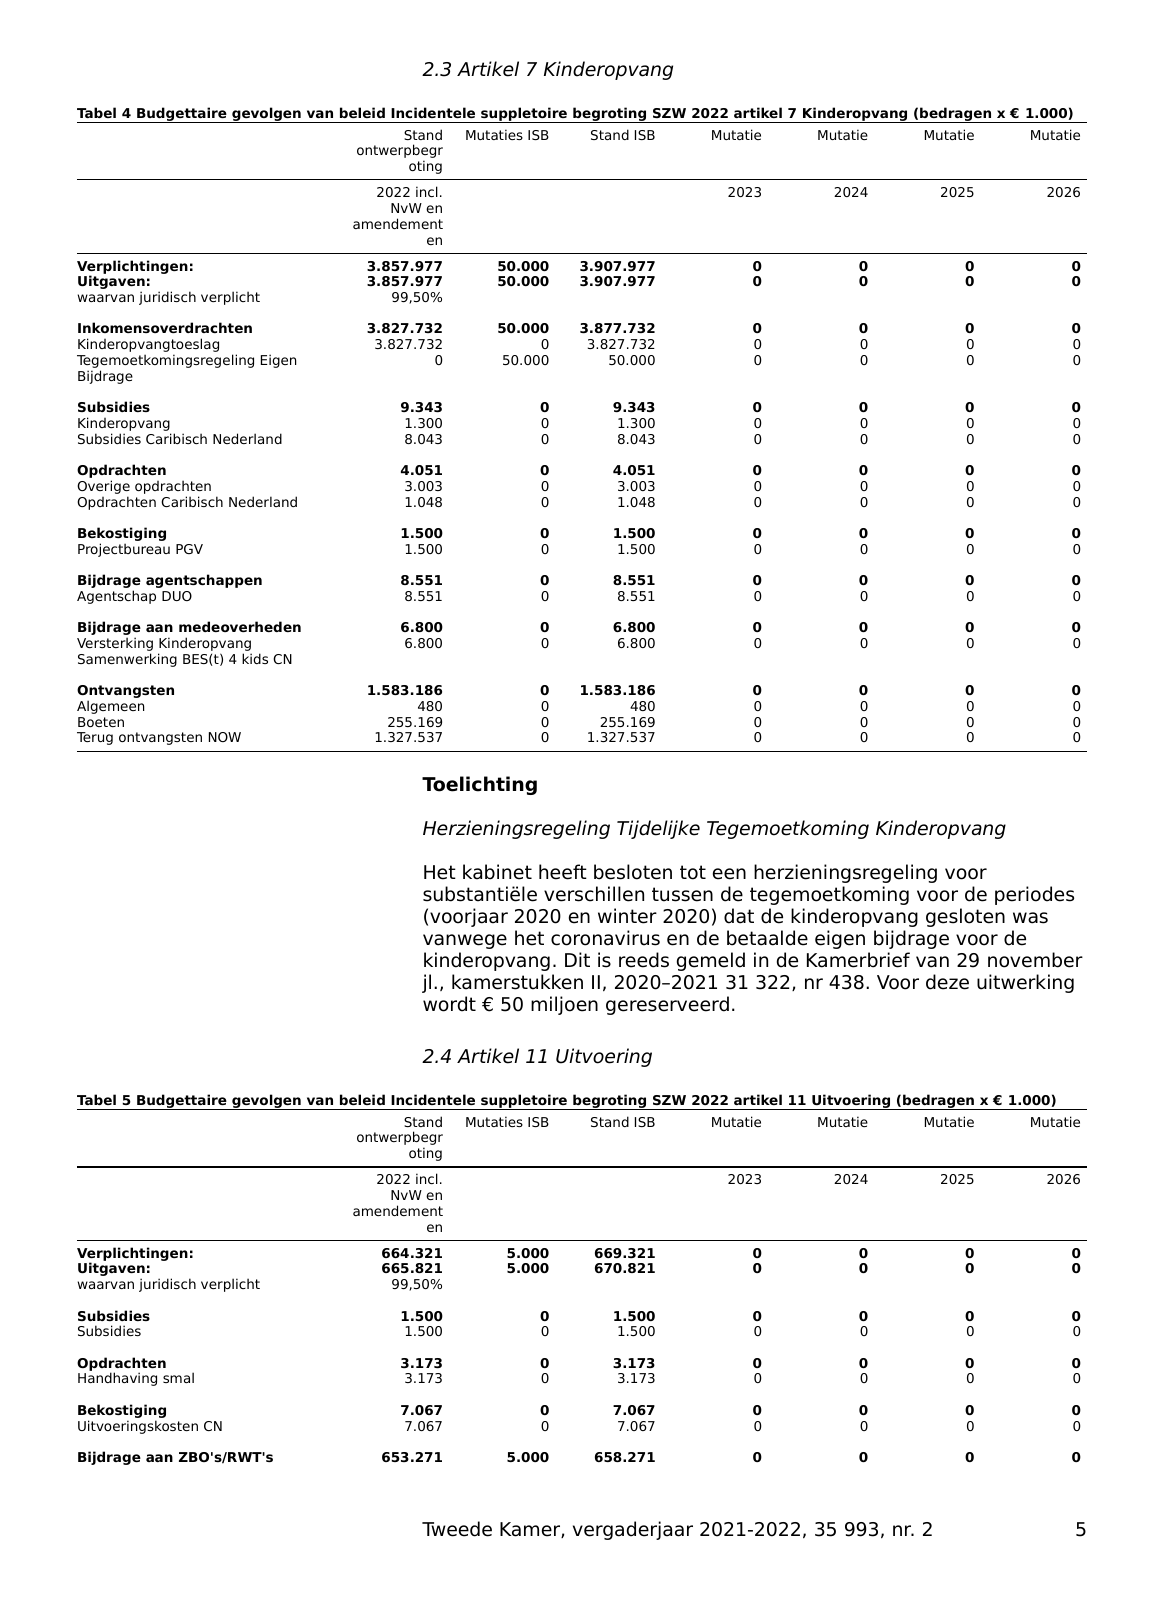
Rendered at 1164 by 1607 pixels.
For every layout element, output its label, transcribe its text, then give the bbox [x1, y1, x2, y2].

table_cell 2022 incl. NvW en amendementen [343, 1168, 449, 1240]
table_cell [980, 384, 1087, 400]
table_cell 4.051 [555, 463, 661, 479]
table_cell [449, 1277, 555, 1293]
table_cell 0 [874, 431, 980, 447]
table_cell 0 [980, 589, 1087, 604]
table_cell [768, 1340, 874, 1356]
table_cell 0 [874, 1371, 980, 1387]
table_cell 0 [449, 416, 555, 431]
table_cell 0 [661, 1241, 768, 1261]
table_cell 0 [768, 400, 874, 416]
table_cell [555, 290, 661, 306]
table_cell 1.500 [555, 542, 661, 557]
table_cell 0 [661, 1356, 768, 1371]
table_cell 3.173 [555, 1371, 661, 1387]
table_cell 2022 incl. NvW en amendementen [343, 180, 449, 253]
table_cell 6.800 [555, 620, 661, 636]
table_cell 0 [874, 683, 980, 699]
table_cell Opdrachten [77, 463, 342, 479]
table_cell [77, 1387, 342, 1403]
table_cell 0 [768, 1356, 874, 1371]
table_cell 0 [874, 1356, 980, 1371]
table_cell [768, 668, 874, 683]
table_cell 7.067 [555, 1419, 661, 1434]
table_cell 5.000 [449, 1241, 555, 1261]
table_cell [661, 605, 768, 620]
table_cell 0 [449, 1371, 555, 1387]
table_cell [980, 605, 1087, 620]
table_cell 8.043 [555, 431, 661, 447]
table_cell 0 [661, 620, 768, 636]
table_cell [555, 306, 661, 321]
table_cell 0 [980, 1309, 1087, 1324]
table_cell [77, 1110, 342, 1166]
table_cell 0 [768, 526, 874, 542]
table_cell [661, 290, 768, 306]
table_cell 1.500 [555, 526, 661, 542]
table_cell Bekostiging [77, 526, 342, 542]
table_cell [980, 1293, 1087, 1308]
table_cell 3.003 [555, 479, 661, 494]
table_cell 0 [661, 400, 768, 416]
table_cell 0 [768, 479, 874, 494]
table_cell 0 [768, 274, 874, 290]
table_cell [77, 605, 342, 620]
table_cell Verplichtingen: [77, 1241, 342, 1261]
table_cell [768, 557, 874, 573]
table_cell [980, 1340, 1087, 1356]
table_cell 5.000 [449, 1450, 555, 1466]
table_cell [555, 1434, 661, 1450]
table_cell 0 [449, 463, 555, 479]
table_cell Opdrachten [77, 1356, 342, 1371]
table_cell 0 [980, 1261, 1087, 1277]
table_cell 0 [980, 254, 1087, 274]
table_cell 3.877.732 [555, 321, 661, 337]
table_cell [77, 1168, 342, 1240]
table_cell [449, 605, 555, 620]
table_cell Mutaties ISB [449, 123, 555, 179]
table_cell 0 [661, 730, 768, 751]
table_cell [77, 123, 342, 179]
table_cell 0 [661, 1419, 768, 1434]
table_cell 0 [661, 1309, 768, 1324]
table_cell 0 [449, 589, 555, 604]
table_cell 0 [661, 463, 768, 479]
table_cell 7.067 [343, 1403, 449, 1418]
table_cell [555, 668, 661, 683]
table_cell 0 [980, 400, 1087, 416]
table_cell 6.800 [343, 620, 449, 636]
table_cell 0 [661, 274, 768, 290]
table_cell 0 [980, 730, 1087, 751]
table_cell 0 [980, 1419, 1087, 1434]
table_cell Subsidies Caribisch Nederland [77, 431, 342, 447]
table_cell [661, 1434, 768, 1450]
table_cell 0 [980, 573, 1087, 589]
table_cell 0 [874, 573, 980, 589]
table_cell 0 [661, 1261, 768, 1277]
table_cell 0 [343, 353, 449, 384]
table_cell 2026 [980, 1168, 1087, 1240]
table_cell 0 [874, 479, 980, 494]
table_cell 0 [874, 620, 980, 636]
table_cell Subsidies [77, 1324, 342, 1340]
table_cell Uitvoeringskosten CN [77, 1419, 342, 1434]
subtitle 2.4 Artikel 11 Uitvoering [422, 1046, 1087, 1068]
table_cell 669.321 [555, 1241, 661, 1261]
table_cell [77, 557, 342, 573]
table_cell Kinderopvangtoeslag [77, 337, 342, 353]
table_cell waarvan juridisch verplicht [77, 290, 342, 306]
table_cell [449, 306, 555, 321]
table_cell [449, 1293, 555, 1308]
table_cell 665.821 [343, 1261, 449, 1277]
subtitle 2.3 Artikel 7 Kinderopvang [422, 59, 1087, 81]
table_cell 0 [980, 526, 1087, 542]
table_cell [980, 510, 1087, 526]
table_cell [874, 668, 980, 683]
table_cell 6.800 [343, 636, 449, 667]
table_cell 0 [874, 254, 980, 274]
table_cell [661, 306, 768, 321]
table_header Tabel 5 Budgettaire gevolgen van beleid Incidentele suppletoire begroting SZW 2022 artikel 11 Uitvoering (bedragen x € 1.000) [77, 1093, 1087, 1109]
table_cell [77, 447, 342, 463]
table_cell 0 [874, 1419, 980, 1434]
table_cell 0 [661, 1371, 768, 1387]
table_cell 9.343 [343, 400, 449, 416]
table_cell Kinderopvang [77, 416, 342, 431]
table_cell Subsidies [77, 400, 342, 416]
table_cell [980, 1277, 1087, 1293]
table_cell Verplichtingen: [77, 254, 342, 274]
table_cell 0 [874, 1450, 980, 1466]
table_cell 0 [980, 699, 1087, 714]
table_cell 0 [449, 1419, 555, 1434]
table_cell 0 [874, 463, 980, 479]
table_cell [768, 510, 874, 526]
table_cell [343, 510, 449, 526]
table_cell 0 [449, 337, 555, 353]
table_cell [555, 1168, 661, 1240]
table_cell 1.500 [343, 542, 449, 557]
table_cell 8.551 [343, 589, 449, 604]
table_cell 3.857.977 [343, 274, 449, 290]
table_cell 1.327.537 [343, 730, 449, 751]
table_cell Subsidies [77, 1309, 342, 1324]
table_cell 0 [768, 715, 874, 730]
table_cell [555, 605, 661, 620]
table_cell 0 [449, 1309, 555, 1324]
table_cell 50.000 [449, 353, 555, 384]
table_cell [661, 668, 768, 683]
table_cell [980, 668, 1087, 683]
table_cell [449, 557, 555, 573]
table_cell 0 [980, 1371, 1087, 1387]
table_cell [874, 1434, 980, 1450]
table_cell Bijdrage aan medeoverheden [77, 620, 342, 636]
table_cell 2024 [768, 180, 874, 253]
table_cell 0 [449, 1403, 555, 1418]
table_cell Ontvangsten [77, 683, 342, 699]
table_cell [343, 384, 449, 400]
table_cell 0 [768, 636, 874, 667]
table_cell 0 [768, 431, 874, 447]
table_cell 50.000 [449, 254, 555, 274]
table_cell 0 [768, 699, 874, 714]
table_cell 480 [555, 699, 661, 714]
table_cell [768, 1293, 874, 1308]
table_cell 0 [980, 337, 1087, 353]
table_cell [77, 668, 342, 683]
table_cell [980, 1387, 1087, 1403]
table_cell 1.327.537 [555, 730, 661, 751]
table_cell [449, 510, 555, 526]
table_cell [980, 1434, 1087, 1450]
table_cell [768, 447, 874, 463]
table_cell 4.051 [343, 463, 449, 479]
table_cell 0 [768, 353, 874, 384]
table_cell 0 [874, 1324, 980, 1340]
table_cell [980, 557, 1087, 573]
table_cell 0 [874, 730, 980, 751]
table_cell 7.067 [343, 1419, 449, 1434]
table_cell Mutatie [874, 123, 980, 179]
table_cell [874, 1293, 980, 1308]
table_cell Bekostiging [77, 1403, 342, 1418]
table_cell 1.048 [343, 494, 449, 510]
table_cell [449, 1168, 555, 1240]
table_cell 8.551 [555, 573, 661, 589]
table_cell 1.583.186 [555, 683, 661, 699]
table_cell 0 [980, 1324, 1087, 1340]
table_cell 0 [449, 683, 555, 699]
table_cell [343, 1434, 449, 1450]
table_cell [555, 447, 661, 463]
table_cell 0 [768, 1419, 874, 1434]
table_cell Handhaving smal [77, 1371, 342, 1387]
table_cell [661, 1293, 768, 1308]
table_cell 0 [874, 526, 980, 542]
table_cell 3.173 [555, 1356, 661, 1371]
table_cell Terug ontvangsten NOW [77, 730, 342, 751]
table_cell [661, 1387, 768, 1403]
table_cell Overige opdrachten [77, 479, 342, 494]
table_cell 1.500 [343, 526, 449, 542]
table_cell 0 [874, 321, 980, 337]
table_cell [449, 1340, 555, 1356]
table_cell 0 [661, 1324, 768, 1340]
table_cell 0 [768, 337, 874, 353]
table_cell 653.271 [343, 1450, 449, 1466]
table_cell 0 [661, 699, 768, 714]
table_cell 0 [768, 463, 874, 479]
table_cell 0 [768, 1309, 874, 1324]
table_cell [874, 605, 980, 620]
table_cell [555, 510, 661, 526]
table_cell [768, 306, 874, 321]
table_cell 0 [661, 479, 768, 494]
table_cell 0 [980, 274, 1087, 290]
table_cell 0 [449, 699, 555, 714]
table_cell 1.500 [555, 1309, 661, 1324]
table_cell [874, 290, 980, 306]
table_cell Uitgaven: [77, 1261, 342, 1277]
table_cell 0 [449, 400, 555, 416]
table_cell 8.551 [343, 573, 449, 589]
table_cell [449, 668, 555, 683]
table_cell 0 [980, 463, 1087, 479]
table_cell Mutatie [768, 1110, 874, 1166]
table_cell [874, 1340, 980, 1356]
table_cell [874, 384, 980, 400]
subtitle Herzieningsregeling Tijdelijke Tegemoetkoming Kinderopvang [422, 818, 1087, 840]
table_cell [343, 306, 449, 321]
table_cell Stand ISB [555, 123, 661, 179]
table_cell 0 [449, 1324, 555, 1340]
table_cell 3.907.977 [555, 274, 661, 290]
table_cell 255.169 [555, 715, 661, 730]
table_cell 0 [980, 431, 1087, 447]
table_cell 0 [980, 636, 1087, 667]
table_cell 0 [661, 337, 768, 353]
table_cell 0 [768, 416, 874, 431]
table_cell 0 [449, 715, 555, 730]
table_cell 3.827.732 [343, 321, 449, 337]
table_cell 0 [980, 715, 1087, 730]
table_cell Mutaties ISB [449, 1110, 555, 1166]
table_cell 664.321 [343, 1241, 449, 1261]
table_cell 0 [980, 1450, 1087, 1466]
table_cell 0 [980, 321, 1087, 337]
table_cell 50.000 [449, 274, 555, 290]
table_cell Boeten [77, 715, 342, 730]
table_cell 0 [768, 589, 874, 604]
table_cell [77, 384, 342, 400]
table_cell [77, 1434, 342, 1450]
table_cell 658.271 [555, 1450, 661, 1466]
table_cell [77, 180, 342, 253]
table_cell 3.827.732 [343, 337, 449, 353]
table_cell 3.827.732 [555, 337, 661, 353]
table_cell Mutatie [874, 1110, 980, 1166]
table_cell 0 [768, 1324, 874, 1340]
table_cell [874, 306, 980, 321]
table_cell 0 [768, 254, 874, 274]
table_cell 0 [661, 416, 768, 431]
table_cell Mutatie [768, 123, 874, 179]
table_cell 0 [661, 573, 768, 589]
table_cell 1.500 [555, 1324, 661, 1340]
table_cell Mutatie [980, 123, 1087, 179]
table_cell [343, 557, 449, 573]
table_cell [555, 384, 661, 400]
table_cell [768, 1434, 874, 1450]
table_cell 0 [449, 494, 555, 510]
table_cell 3.173 [343, 1371, 449, 1387]
table_cell [343, 447, 449, 463]
table_cell [661, 1340, 768, 1356]
table_cell 0 [661, 353, 768, 384]
table_cell [449, 180, 555, 253]
table_cell 99,50% [343, 290, 449, 306]
table_cell [555, 1340, 661, 1356]
table_cell [768, 605, 874, 620]
table_cell 0 [980, 479, 1087, 494]
table_cell 0 [661, 526, 768, 542]
table_cell Algemeen [77, 699, 342, 714]
table_cell 0 [449, 636, 555, 667]
table_cell 670.821 [555, 1261, 661, 1277]
table_cell 9.343 [555, 400, 661, 416]
table_cell Bijdrage aan ZBO's/RWT's [77, 1450, 342, 1466]
table_cell 0 [661, 321, 768, 337]
table_cell 6.800 [555, 636, 661, 667]
table_cell 1.300 [343, 416, 449, 431]
table_cell 99,50% [343, 1277, 449, 1293]
table_cell Bijdrage agentschappen [77, 573, 342, 589]
table_cell 0 [874, 274, 980, 290]
table_cell 2025 [874, 180, 980, 253]
table_cell 0 [768, 321, 874, 337]
table_cell waarvan juridisch verplicht [77, 1277, 342, 1293]
table_cell [343, 605, 449, 620]
table_cell 0 [661, 494, 768, 510]
table_cell 0 [768, 573, 874, 589]
table_cell [980, 306, 1087, 321]
table_cell [768, 290, 874, 306]
table_cell 0 [980, 683, 1087, 699]
table_cell [343, 668, 449, 683]
table_cell Mutatie [980, 1110, 1087, 1166]
table_cell 0 [449, 542, 555, 557]
table_cell 2026 [980, 180, 1087, 253]
table_cell [874, 510, 980, 526]
text Het kabinet heeft besloten tot een herzieningsregeling voor substantiële verschillen tussen de tegemoetkoming voor de periodes (voorjaar 2020 en winter 2020) dat de kinderopvang gesloten was vanwege het coronavirus en de betaalde eigen bijdrage voor de kinderopvang. Dit is reeds gemeld in de Kamerbrief van 29 november jl., kamerstukken II, 2020–2021 31 322, nr 438. Voor deze uitwerking wordt € 50 miljoen gereserveerd. [422, 862, 1087, 1016]
table_cell [77, 1293, 342, 1308]
table_cell 0 [768, 730, 874, 751]
table_cell Projectbureau PGV [77, 542, 342, 557]
table_cell [343, 1340, 449, 1356]
table_cell [768, 1387, 874, 1403]
table_cell 0 [874, 699, 980, 714]
table_cell 0 [874, 589, 980, 604]
table_cell [661, 1277, 768, 1293]
table_cell 480 [343, 699, 449, 714]
table_cell 0 [449, 431, 555, 447]
table_cell 0 [980, 494, 1087, 510]
table_cell [449, 1387, 555, 1403]
table_cell 0 [874, 416, 980, 431]
table_cell 1.500 [343, 1324, 449, 1340]
table_cell 0 [980, 1241, 1087, 1261]
table_cell [874, 447, 980, 463]
table_cell Versterking Kinderopvang Samenwerking BES(t) 4 kids CN [77, 636, 342, 667]
table_cell [449, 290, 555, 306]
table_cell [555, 557, 661, 573]
table_cell 0 [874, 636, 980, 667]
table_cell 0 [661, 542, 768, 557]
table_cell [661, 510, 768, 526]
table_cell 0 [661, 431, 768, 447]
table_cell [768, 384, 874, 400]
table_cell Stand ISB [555, 1110, 661, 1166]
table_cell 3.173 [343, 1356, 449, 1371]
table_cell 0 [661, 1403, 768, 1418]
table_cell 0 [768, 1371, 874, 1387]
table_cell Stand ontwerpbegroting [343, 1110, 449, 1166]
table_cell 0 [661, 254, 768, 274]
table_cell [980, 290, 1087, 306]
subtitle Toelichting [422, 774, 1087, 796]
table_cell Uitgaven: [77, 274, 342, 290]
table_cell 7.067 [555, 1403, 661, 1418]
table_cell 0 [874, 337, 980, 353]
table_cell Mutatie [661, 123, 768, 179]
table_cell [874, 1387, 980, 1403]
table_cell 0 [980, 620, 1087, 636]
table_cell [555, 1293, 661, 1308]
table_cell 3.857.977 [343, 254, 449, 274]
table_cell 1.048 [555, 494, 661, 510]
table_cell 0 [874, 542, 980, 557]
table_cell 255.169 [343, 715, 449, 730]
table_cell 0 [768, 1241, 874, 1261]
table_cell [768, 1277, 874, 1293]
table_cell [874, 1277, 980, 1293]
table_cell 2023 [661, 1168, 768, 1240]
table_cell 3.907.977 [555, 254, 661, 274]
table_cell 50.000 [555, 353, 661, 384]
table_cell [555, 1387, 661, 1403]
table_cell 0 [874, 1261, 980, 1277]
table_cell [343, 1387, 449, 1403]
table_cell [555, 180, 661, 253]
table_cell 0 [980, 1403, 1087, 1418]
table_cell Mutatie [661, 1110, 768, 1166]
table_cell Agentschap DUO [77, 589, 342, 604]
table_cell 0 [874, 353, 980, 384]
table_cell Inkomensoverdrachten [77, 321, 342, 337]
table_cell 0 [874, 494, 980, 510]
table_cell 1.300 [555, 416, 661, 431]
table_cell 0 [874, 1241, 980, 1261]
table_cell 0 [874, 400, 980, 416]
table_cell 0 [980, 542, 1087, 557]
table_cell 2025 [874, 1168, 980, 1240]
table_cell 0 [768, 1403, 874, 1418]
table_cell [77, 1340, 342, 1356]
table_cell 0 [768, 1261, 874, 1277]
table_cell [555, 1277, 661, 1293]
table_cell 0 [449, 526, 555, 542]
table_header Tabel 4 Budgettaire gevolgen van beleid Incidentele suppletoire begroting SZW 2022 artikel 7 Kinderopvang (bedragen x € 1.000) [77, 106, 1087, 122]
table_cell 0 [768, 494, 874, 510]
table_cell [77, 306, 342, 321]
table_cell [449, 1434, 555, 1450]
table_cell 0 [874, 1403, 980, 1418]
table_cell 0 [874, 715, 980, 730]
table_cell 0 [980, 1356, 1087, 1371]
table_cell 2023 [661, 180, 768, 253]
table_cell [661, 384, 768, 400]
table_cell Tegemoetkomingsregeling Eigen Bijdrage [77, 353, 342, 384]
table_cell 0 [980, 353, 1087, 384]
table_cell 0 [661, 636, 768, 667]
table_cell 1.583.186 [343, 683, 449, 699]
table_cell 0 [449, 1356, 555, 1371]
table_cell 0 [768, 620, 874, 636]
table_cell 0 [768, 683, 874, 699]
table_cell 3.003 [343, 479, 449, 494]
table_cell [343, 1293, 449, 1308]
table_cell 0 [449, 573, 555, 589]
table_cell 5.000 [449, 1261, 555, 1277]
table_cell [449, 447, 555, 463]
table_cell 0 [661, 1450, 768, 1466]
table_cell [661, 447, 768, 463]
table_cell 0 [768, 542, 874, 557]
table_cell 8.043 [343, 431, 449, 447]
table_cell [661, 557, 768, 573]
table_cell 0 [661, 683, 768, 699]
table_cell 0 [874, 1309, 980, 1324]
table_cell [77, 510, 342, 526]
table_cell 0 [661, 715, 768, 730]
table_cell 0 [661, 589, 768, 604]
table_cell [449, 384, 555, 400]
table_cell 2024 [768, 1168, 874, 1240]
table_cell [874, 557, 980, 573]
table_cell 1.500 [343, 1309, 449, 1324]
table_cell 0 [980, 416, 1087, 431]
table_cell 0 [768, 1450, 874, 1466]
table_cell 0 [449, 479, 555, 494]
table_cell 8.551 [555, 589, 661, 604]
table_cell [980, 447, 1087, 463]
table_cell 0 [449, 620, 555, 636]
table_cell Stand ontwerpbegroting [343, 123, 449, 179]
table_cell 50.000 [449, 321, 555, 337]
table_cell 0 [449, 730, 555, 751]
table_cell Opdrachten Caribisch Nederland [77, 494, 342, 510]
